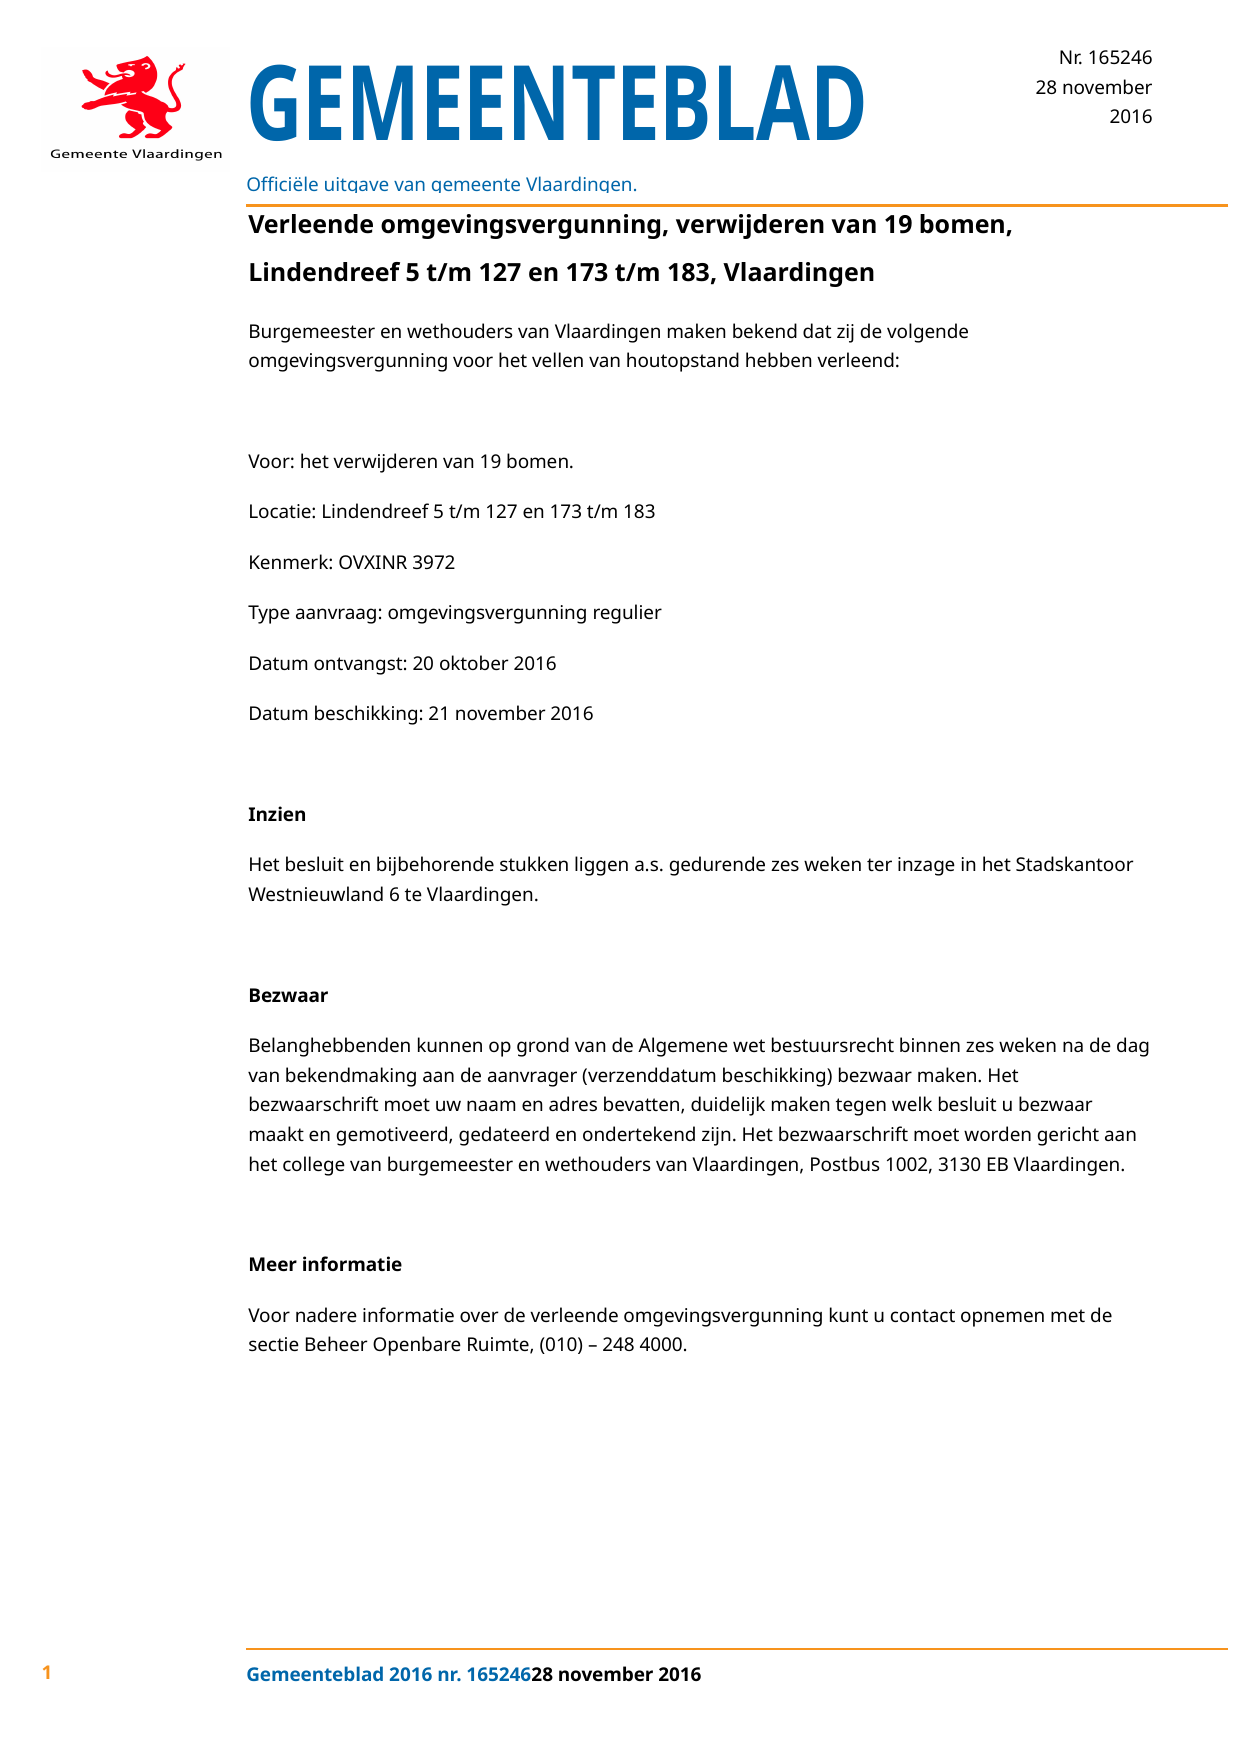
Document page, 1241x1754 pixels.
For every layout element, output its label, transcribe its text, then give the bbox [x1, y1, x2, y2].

text Burgemeester en wethouders van Vlaardingen maken bekend dat zij de volgende omgevingsvergunning voor het vellen van houtopstand hebben verleend: [248, 318, 1152, 373]
text Datum beschikking: 21 november 2016 [248, 700, 1152, 726]
text Locatie: Lindendreef 5 t/m 127 en 173 t/m 183 [248, 499, 1152, 524]
text Bezwaar [248, 982, 1152, 1008]
text Voor nadere informatie over de verleende omgevingsvergunning kunt u contact opnemen met de sectie Beheer Openbare Ruimte, (010) – 248 4000. [248, 1302, 1152, 1357]
text Kenmerk: OVXINR 3972 [248, 549, 1152, 575]
text Type aanvraag: omgevingsvergunning regulier [248, 599, 1152, 625]
text Verleende omgevingsvergunning, verwijderen van 19 bomen, Lindendreef 5 t/m 127 en 173 t/m 183, Vlaardingen [248, 207, 1152, 288]
picture [41, 47, 231, 172]
text Datum ontvangst: 20 oktober 2016 [248, 650, 1152, 676]
text Meer informatie [248, 1252, 1152, 1277]
text Belanghebbenden kunnen op grond van de Algemene wet bestuursrecht binnen zes weken na de dag van bekendmaking aan de aanvrager (verzenddatum beschikking) bezwaar maken. Het bezwaarschrift moet uw naam en adres bevatten, duidelijk maken tegen welk besluit u bezwaar maakt en gemotiveerd, gedateerd en ondertekend zijn. Het bezwaarschrift moet worden gericht aan het college van burgemeester en wethouders van Vlaardingen, Postbus 1002, 3130 EB Vlaardingen. [248, 1032, 1152, 1177]
text Het besluit en bijbehorende stukken liggen a.s. gedurende zes weken ter inzage in het Stadskantoor Westnieuwland 6 te Vlaardingen. [248, 852, 1152, 907]
text Voor: het verwijderen van 19 bomen. [248, 448, 1152, 474]
text Inzien [248, 801, 1152, 827]
